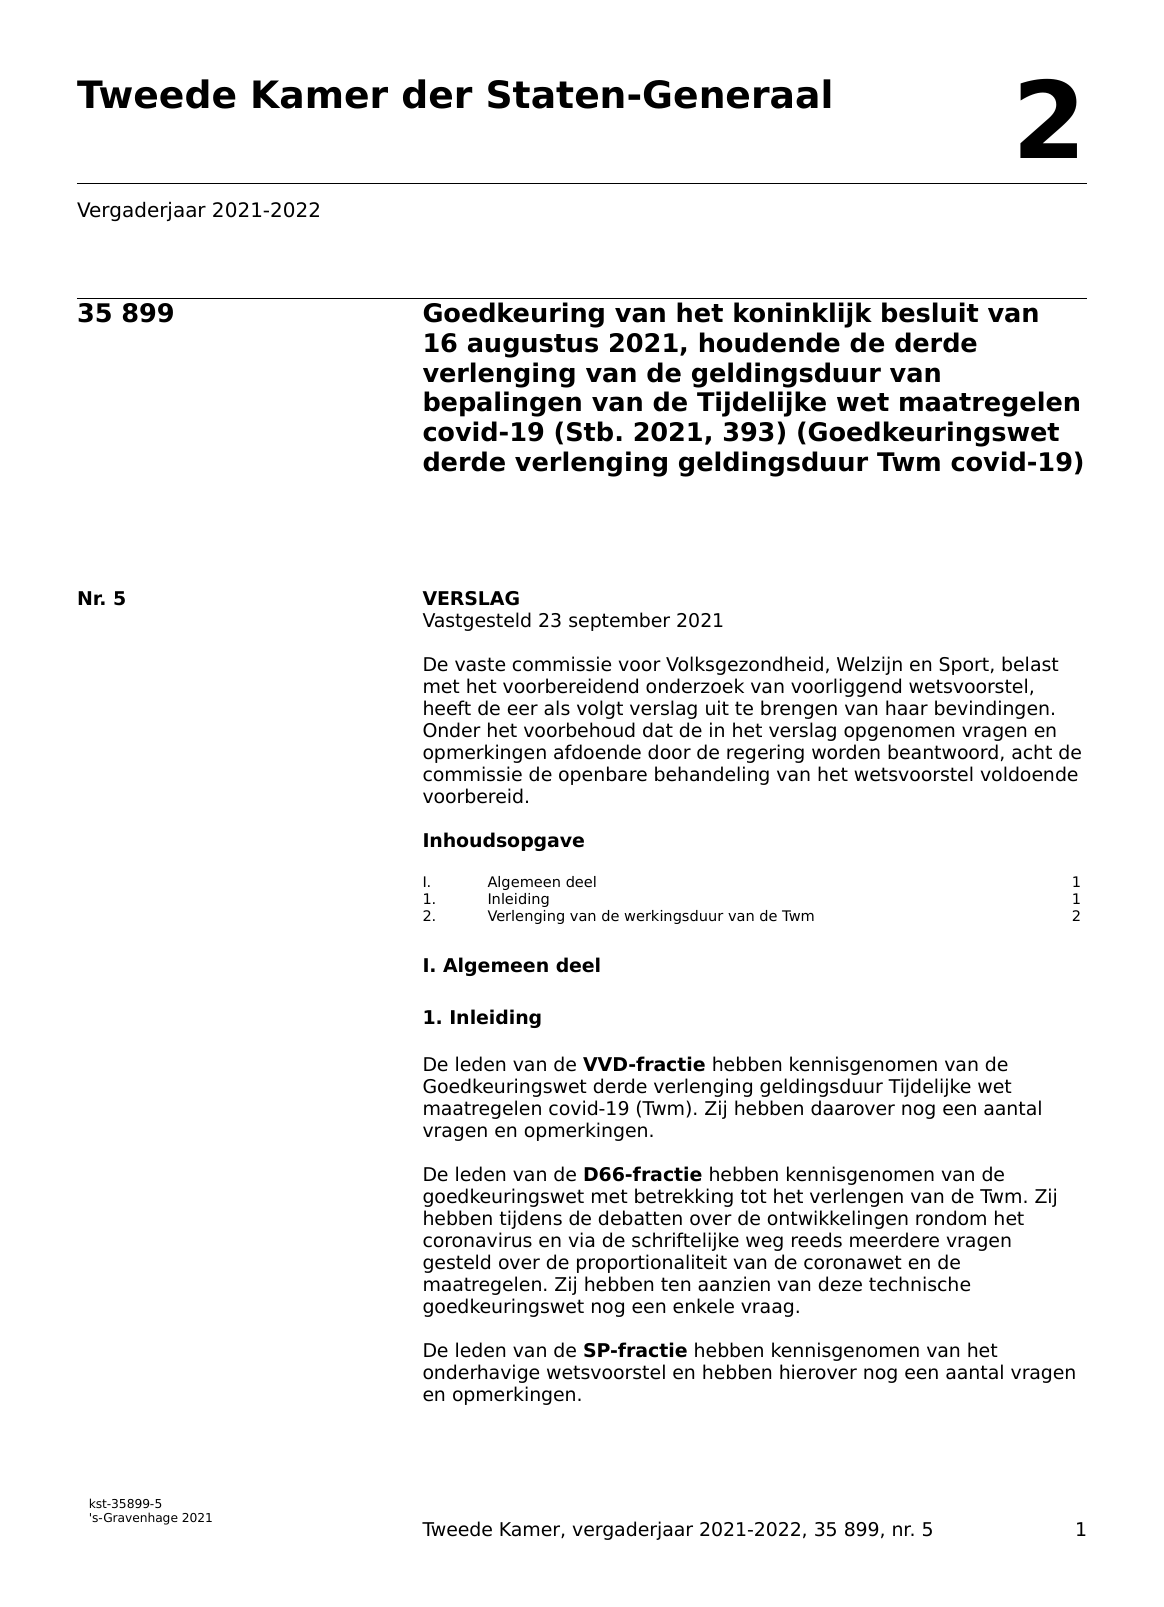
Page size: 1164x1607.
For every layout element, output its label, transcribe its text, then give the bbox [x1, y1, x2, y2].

table_header 2 [886, 59, 1087, 183]
text 's-Gravenhage 2021 [88, 1511, 323, 1525]
table_cell 1. [422, 891, 481, 908]
table_header I. [422, 874, 481, 891]
text Vastgesteld 23 september 2021 [422, 610, 1087, 632]
table_cell 2 [1013, 908, 1087, 925]
subtitle I. Algemeen deel [422, 955, 1087, 977]
subtitle 35 899 Goedkeuring van het koninklijk besluit van 16 augustus 2021, houdende de derde verlenging van de geldingsduur van bepalingen van de Tijdelijke wet maatregelen covid-19 (Stb. 2021, 393) (Goedkeuringswet derde verlenging geldingsduur Twm covid-19) [77, 299, 1087, 477]
text De leden van de D66-fractie hebben kennisgenomen van de goedkeuringswet met betrekking tot het verlengen van de Twm. Zij hebben tijdens de debatten over de ontwikkelingen rondom het coronavirus en via de schriftelijke weg reeds meerdere vragen gesteld over de proportionaliteit van de coronawet en de maatregelen. Zij hebben ten aanzien van deze technische goedkeuringswet nog een enkele vraag. [422, 1164, 1087, 1318]
table_header Tweede Kamer der Staten-Generaal [77, 59, 886, 183]
text De leden van de SP-fractie hebben kennisgenomen van het onderhavige wetsvoorstel en hebben hierover nog een aantal vragen en opmerkingen. [422, 1340, 1087, 1406]
text kst-35899-5 [88, 1497, 323, 1511]
subtitle 1. Inleiding [422, 1007, 1087, 1029]
subtitle Nr. 5 VERSLAG [77, 588, 1087, 610]
table_cell Vergaderjaar 2021-2022 [77, 184, 1087, 298]
table_header Algemeen deel [481, 874, 1013, 891]
table_cell Inleiding [481, 891, 1013, 908]
table_cell Verlenging van de werkingsduur van de Twm [481, 908, 1013, 925]
table_cell 2. [422, 908, 481, 925]
text De leden van de VVD-fractie hebben kennisgenomen van de Goedkeuringswet derde verlenging geldingsduur Tijdelijke wet maatregelen covid-19 (Twm). Zij hebben daarover nog een aantal vragen en opmerkingen. [422, 1054, 1087, 1142]
table_cell 1 [1013, 891, 1087, 908]
table_header 1 [1013, 874, 1087, 891]
subtitle Inhoudsopgave [422, 830, 1087, 852]
text De vaste commissie voor Volksgezondheid, Welzijn en Sport, belast met het voorbereidend onderzoek van voorliggend wetsvoorstel, heeft de eer als volgt verslag uit te brengen van haar bevindingen. Onder het voorbehoud dat de in het verslag opgenomen vragen en opmerkingen afdoende door de regering worden beantwoord, acht de commissie de openbare behandeling van het wetsvoorstel voldoende voorbereid. [422, 654, 1087, 808]
